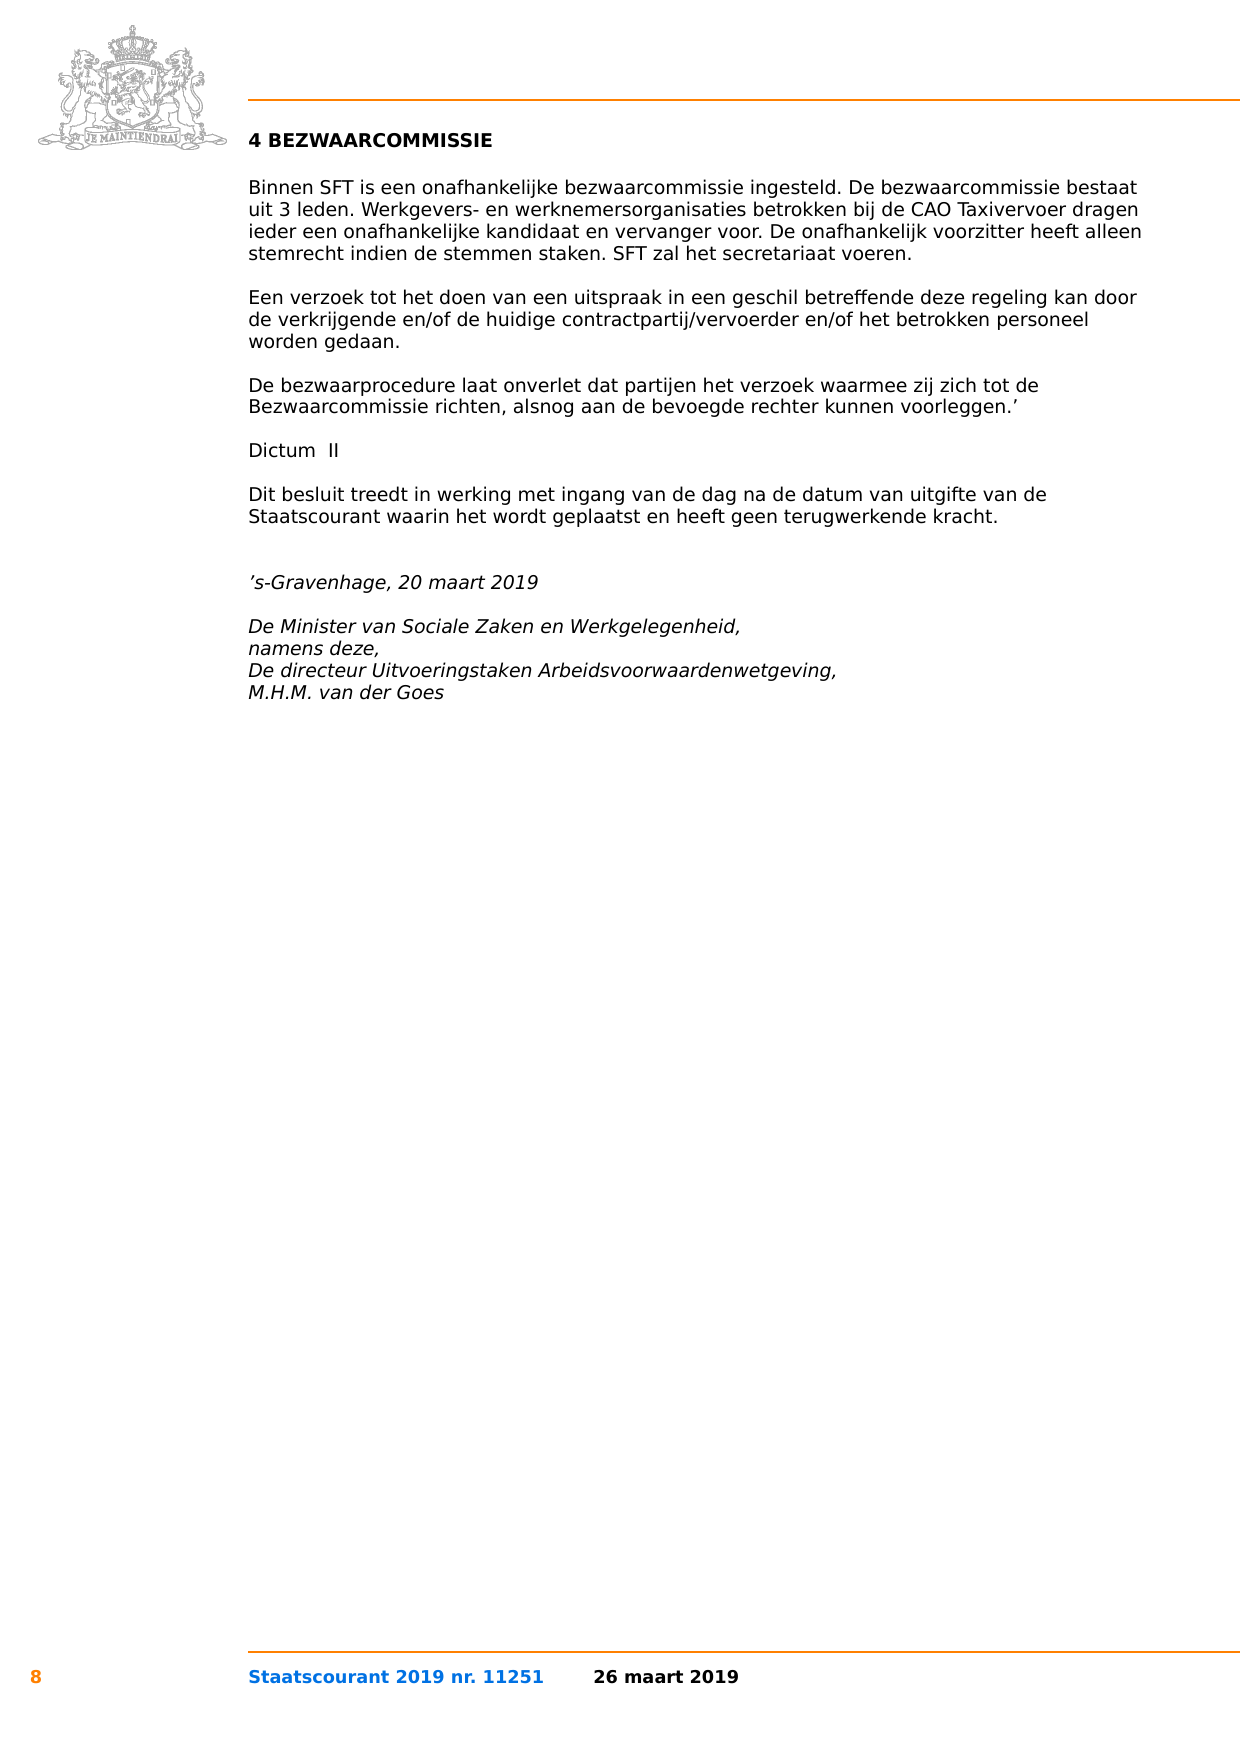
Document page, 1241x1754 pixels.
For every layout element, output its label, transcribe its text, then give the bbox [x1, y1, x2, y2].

text De Minister van Sociale Zaken en Werkgelegenheid, namens deze, De directeur Uitvoeringstaken Arbeidsvoorwaardenwetgeving, M.H.M. van der Goes [248, 616, 1163, 704]
text Dit besluit treedt in werking met ingang van de dag na de datum van uitgifte van de Staatscourant waarin het wordt geplaatst en heeft geen terugwerkende kracht. [248, 484, 1163, 528]
text De bezwaarprocedure laat onverlet dat partijen het verzoek waarmee zij zich tot de Bezwaarcommissie richten, alsnog aan de bevoegde rechter kunnen voorleggen.’ [248, 374, 1163, 418]
picture [38, 25, 227, 150]
text ’s-Gravenhage, 20 maart 2019 [248, 572, 1163, 594]
text Binnen SFT is een onafhankelijke bezwaarcommissie ingesteld. De bezwaarcommissie bestaat uit 3 leden. Werkgevers- en werknemersorganisaties betrokken bij de CAO Taxivervoer dragen ieder een onafhankelijke kandidaat en vervanger voor. De onafhankelijk voorzitter heeft alleen stemrecht indien de stemmen staken. SFT zal het secretariaat voeren. [248, 177, 1163, 265]
text Een verzoek tot het doen van een uitspraak in een geschil betreffende deze regeling kan door de verkrijgende en/of de huidige contractpartij/vervoerder en/of het betrokken personeel worden gedaan. [248, 287, 1163, 353]
text Dictum II [248, 440, 1163, 462]
subtitle 4 BEZWAARCOMMISSIE [248, 130, 1163, 152]
